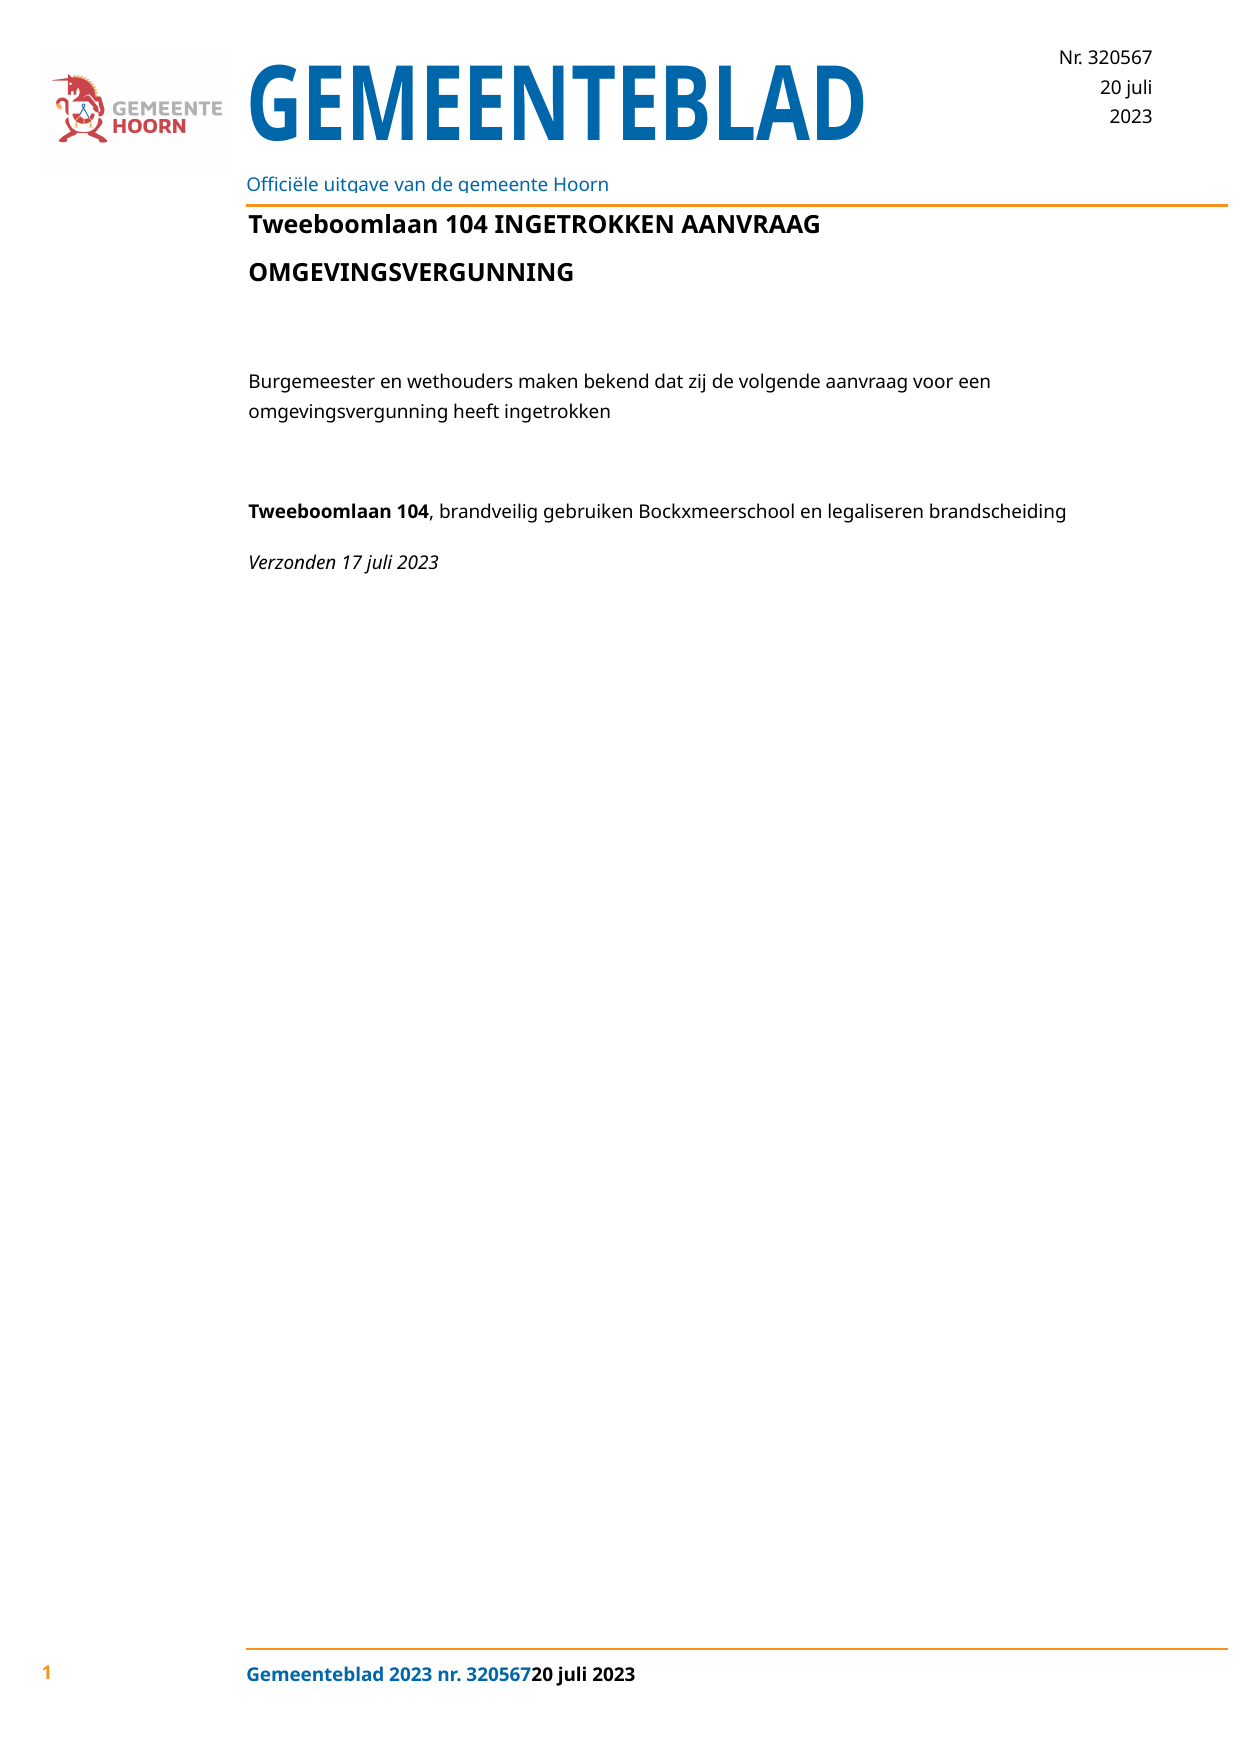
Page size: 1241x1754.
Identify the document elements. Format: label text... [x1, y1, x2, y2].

picture [41, 47, 231, 172]
text Tweeboomlaan 104, brandveilig gebruiken Bockxmeerschool en legaliseren brandscheiding [248, 499, 1152, 524]
text Verzonden 17 juli 2023 [248, 549, 1152, 575]
text Tweeboomlaan 104 INGETROKKEN AANVRAAG OMGEVINGSVERGUNNING [248, 207, 1152, 288]
text Burgemeester en wethouders maken bekend dat zij de volgende aanvraag voor een omgevingsvergunning heeft ingetrokken [248, 368, 1152, 424]
